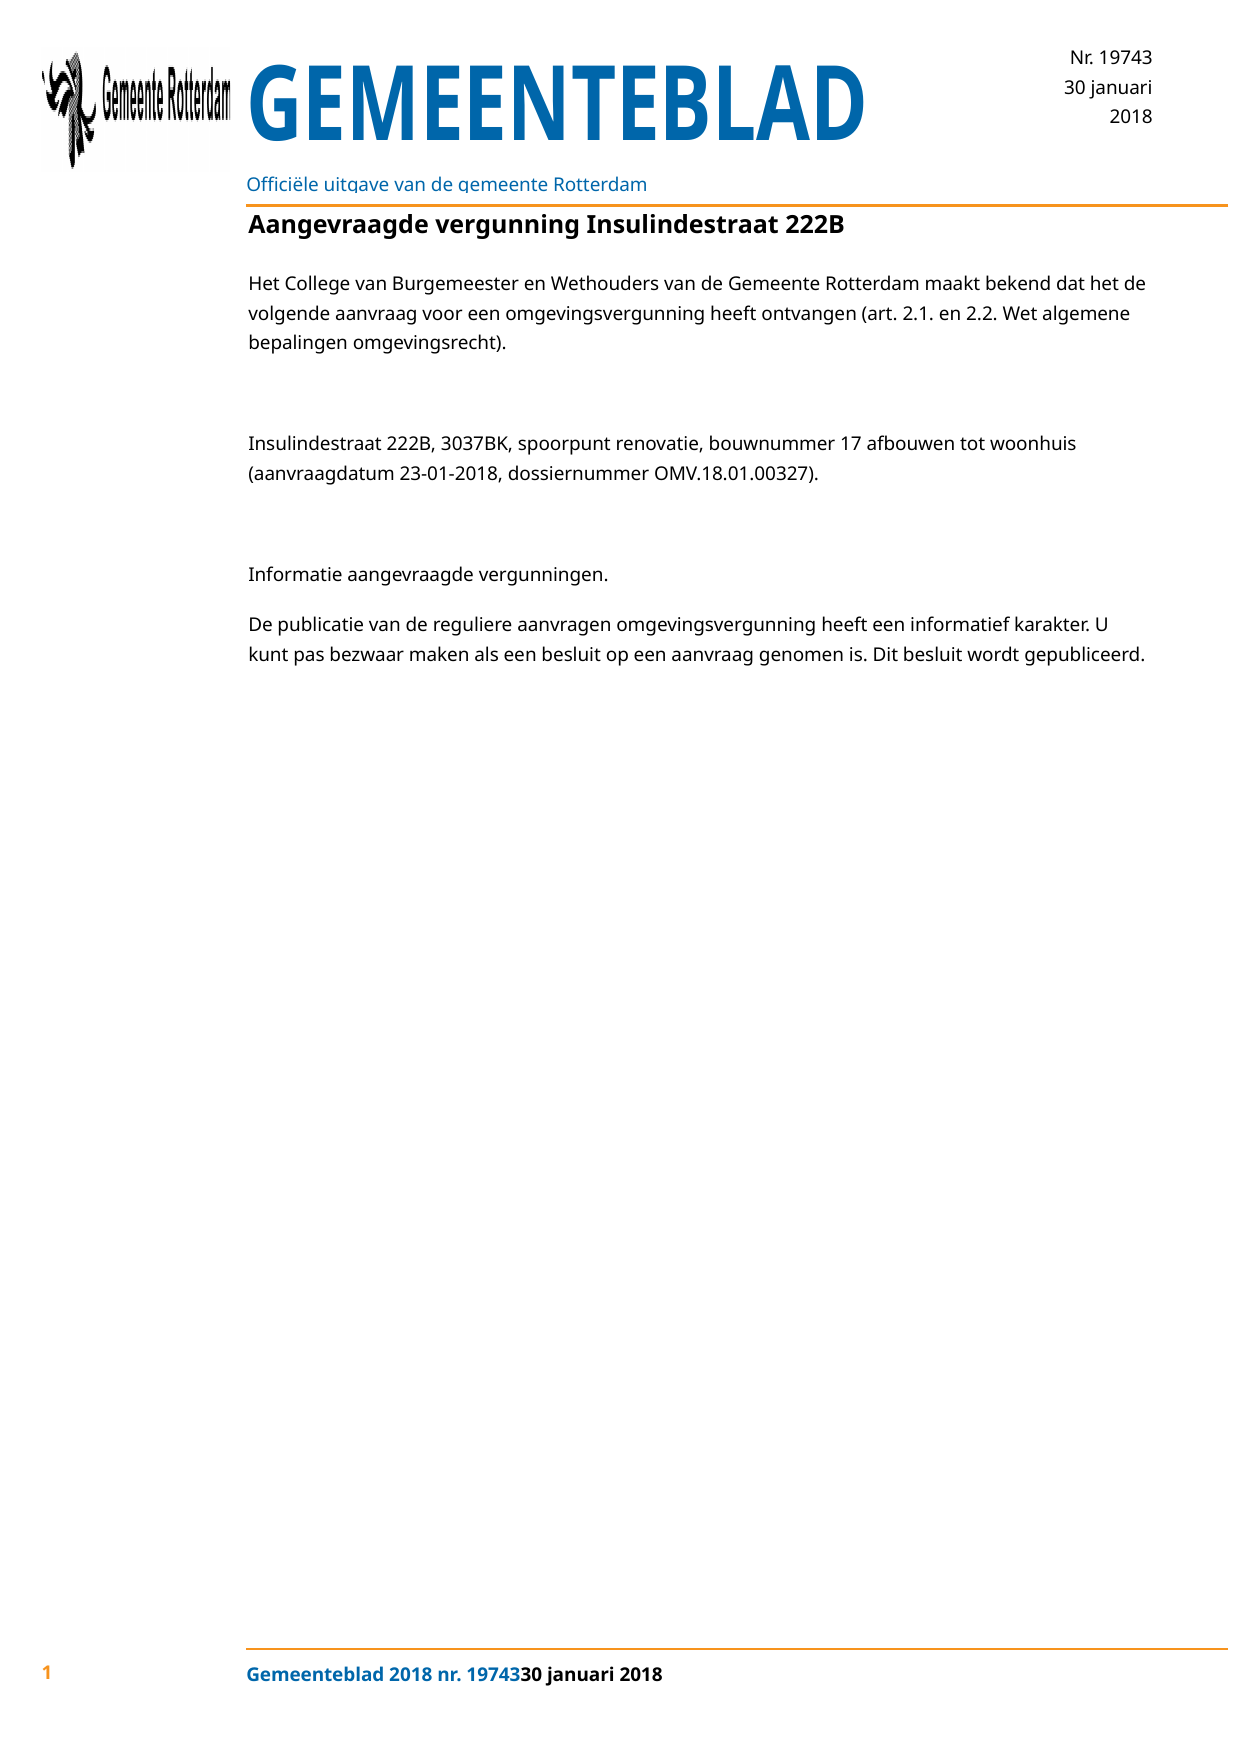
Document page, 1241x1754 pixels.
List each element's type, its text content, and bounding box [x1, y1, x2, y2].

text Insulindestraat 222B, 3037BK, spoorpunt renovatie, bouwnummer 17 afbouwen tot woonhuis (aanvraagdatum 23-01-2018, dossiernummer OMV.18.01.00327). [248, 430, 1152, 486]
text Het College van Burgemeester en Wethouders van de Gemeente Rotterdam maakt bekend dat het de volgende aanvraag voor een omgevingsvergunning heeft ontvangen (art. 2.1. en 2.2. Wet algemene bepalingen omgevingsrecht). [248, 270, 1152, 355]
text Informatie aangevraagde vergunningen. [248, 561, 1152, 586]
picture [41, 47, 231, 172]
text De publicatie van de reguliere aanvragen omgevingsvergunning heeft een informatief karakter. U kunt pas bezwaar maken als een besluit op een aanvraag genomen is. Dit besluit wordt gepubliceerd. [248, 611, 1152, 666]
text Aangevraagde vergunning Insulindestraat 222B [248, 207, 1152, 241]
